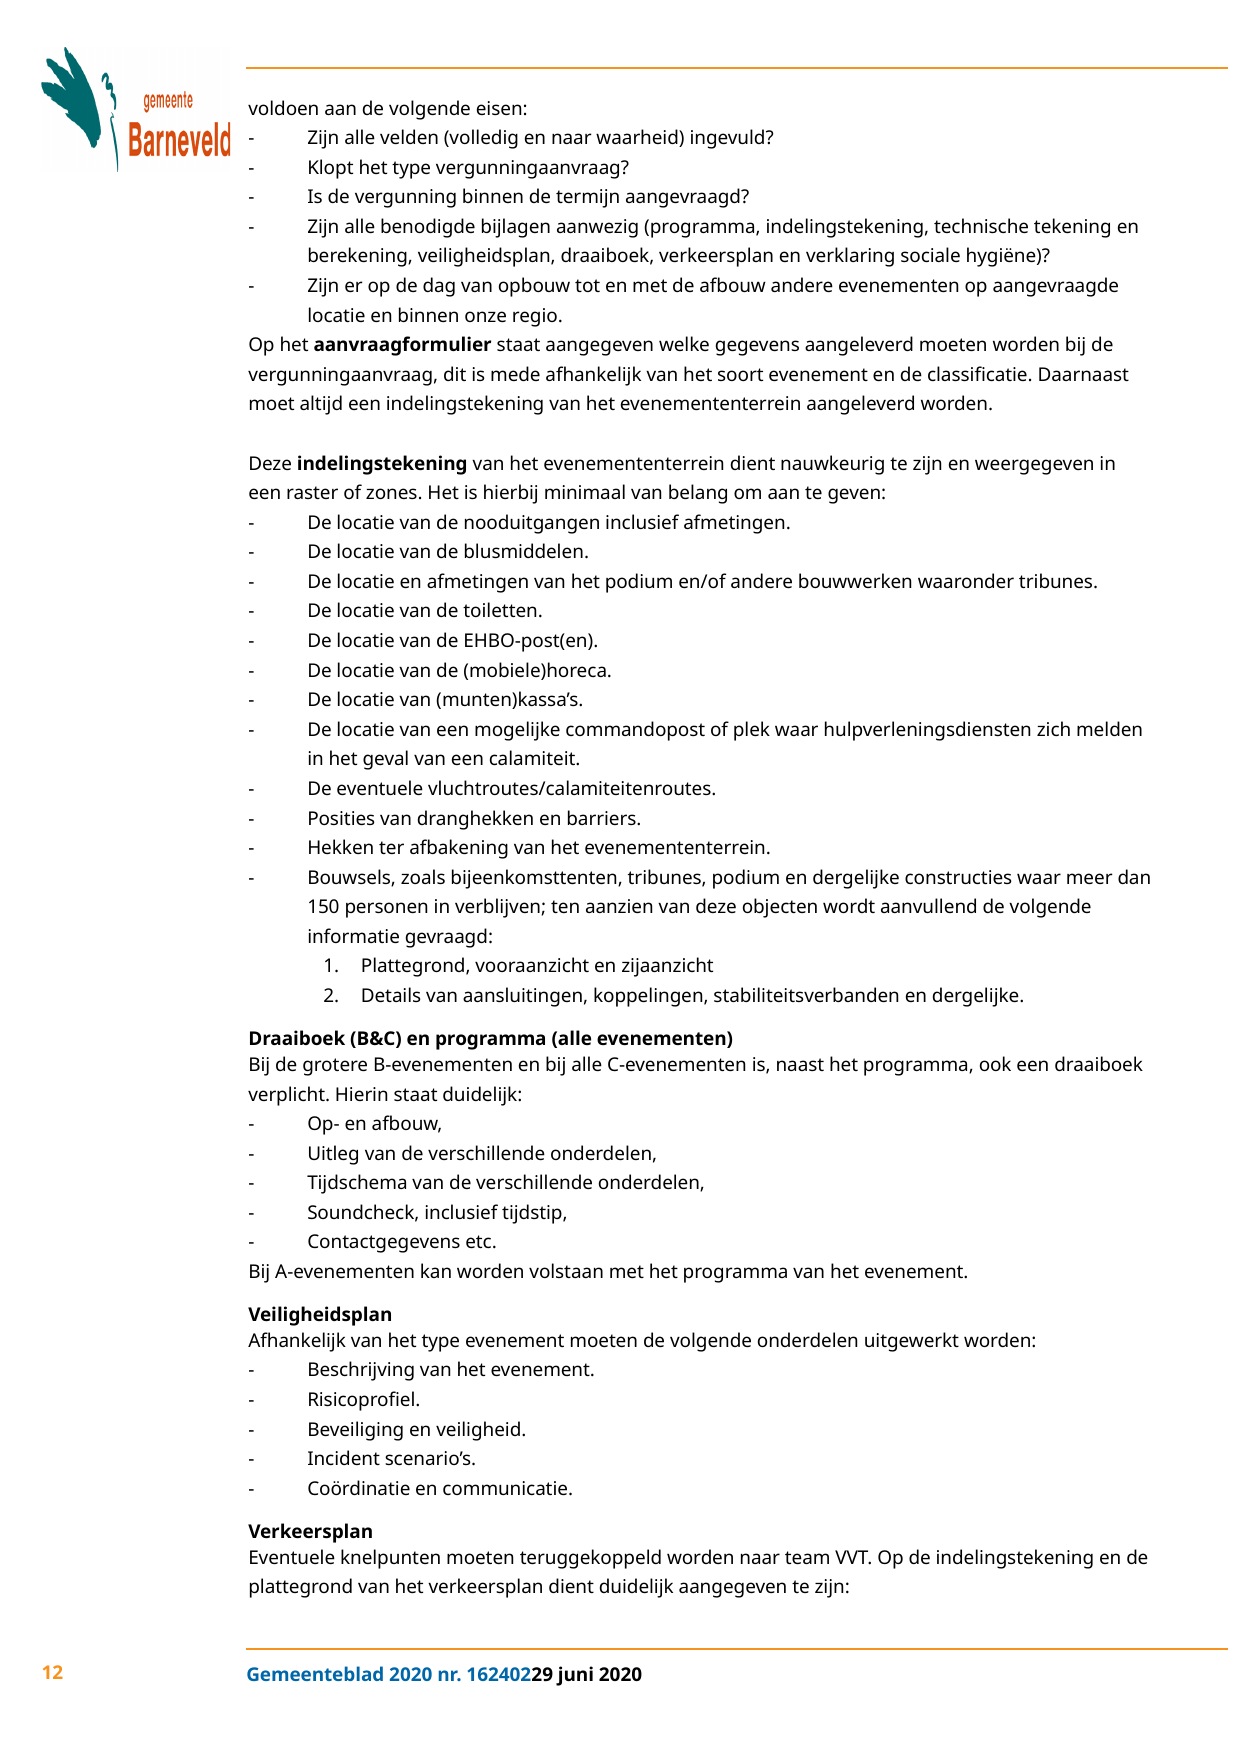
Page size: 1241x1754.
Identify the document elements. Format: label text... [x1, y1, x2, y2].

list Hekken ter afbakening van het evenemententerrein. [248, 834, 1152, 860]
list Uitleg van de verschillende onderdelen, [248, 1140, 1152, 1166]
list De locatie van de (mobiele)horeca. [248, 657, 1152, 683]
list Bouwsels, zoals bijeenkomsttenten, tribunes, podium en dergelijke constructies waar meer dan 150 personen in verblijven; ten aanzien van deze objecten wordt aanvullend de volgende informatie gevraagd: [248, 864, 1152, 949]
list Klopt het type vergunningaanvraag? [248, 154, 1152, 180]
picture [41, 47, 231, 172]
text Eventuele knelpunten moeten teruggekoppeld worden naar team VVT. Op de indelingstekening en de plattegrond van het verkeersplan dient duidelijk aangegeven te zijn: [248, 1544, 1152, 1599]
text voldoen aan de volgende eisen: [248, 95, 1152, 121]
list Beveiliging en veiligheid. [248, 1416, 1152, 1442]
list Is de vergunning binnen de termijn aangevraagd? [248, 183, 1152, 209]
list Coördinatie en communicatie. [248, 1475, 1152, 1501]
list Op- en afbouw, [248, 1110, 1152, 1136]
list Zijn er op de dag van opbouw tot en met de afbouw andere evenementen op aangevraagde locatie en binnen onze regio. [248, 272, 1152, 328]
list Zijn alle velden (volledig en naar waarheid) ingevuld? [248, 124, 1152, 150]
list Posities van dranghekken en barriers. [248, 805, 1152, 831]
text Deze indelingstekening van het evenemententerrein dient nauwkeurig te zijn en weergegeven in een raster of zones. Het is hierbij minimaal van belang om aan te geven: [248, 450, 1152, 505]
list Risicoprofiel. [248, 1386, 1152, 1412]
text Op het aanvraagformulier staat aangegeven welke gegevens aangeleverd moeten worden bij de vergunningaanvraag, dit is mede afhankelijk van het soort evenement en de classificatie. Daarnaast moet altijd een indelingstekening van het evenemententerrein aangeleverd worden. [248, 331, 1152, 416]
list De locatie van de nooduitgangen inclusief afmetingen. [248, 509, 1152, 535]
list De eventuele vluchtroutes/calamiteitenroutes. [248, 775, 1152, 801]
list Plattegrond, vooraanzicht en zijaanzicht [323, 953, 1152, 978]
text Draaiboek (B&C) en programma (alle evenementen) [248, 1025, 1152, 1051]
list De locatie van de EHBO-post(en). [248, 627, 1152, 653]
text Bij de grotere B-evenementen en bij alle C-evenementen is, naast het programma, ook een draaiboek verplicht. Hierin staat duidelijk: [248, 1051, 1152, 1106]
list De locatie van de blusmiddelen. [248, 538, 1152, 564]
text Afhankelijk van het type evenement moeten de volgende onderdelen uitgewerkt worden: [248, 1327, 1152, 1353]
list De locatie van de toiletten. [248, 598, 1152, 623]
list De locatie van (munten)kassa’s. [248, 686, 1152, 712]
list Soundcheck, inclusief tijdstip, [248, 1199, 1152, 1225]
list De locatie van een mogelijke commandopost of plek waar hulpverleningsdiensten zich melden in het geval van een calamiteit. [248, 716, 1152, 771]
list Beschrijving van het evenement. [248, 1357, 1152, 1382]
list Details van aansluitingen, koppelingen, stabiliteitsverbanden en dergelijke. [323, 982, 1152, 1008]
text Bij A-evenementen kan worden volstaan met het programma van het evenement. [248, 1258, 1152, 1284]
text Veiligheidsplan [248, 1301, 1152, 1327]
list Incident scenario’s. [248, 1445, 1152, 1471]
list Zijn alle benodigde bijlagen aanwezig (programma, indelingstekening, technische tekening en berekening, veiligheidsplan, draaiboek, verkeersplan en verklaring sociale hygiëne)? [248, 213, 1152, 268]
list De locatie en afmetingen van het podium en/of andere bouwwerken waaronder tribunes. [248, 568, 1152, 594]
text Verkeersplan [248, 1518, 1152, 1544]
list Tijdschema van de verschillende onderdelen, [248, 1169, 1152, 1195]
list Contactgegevens etc. [248, 1229, 1152, 1254]
